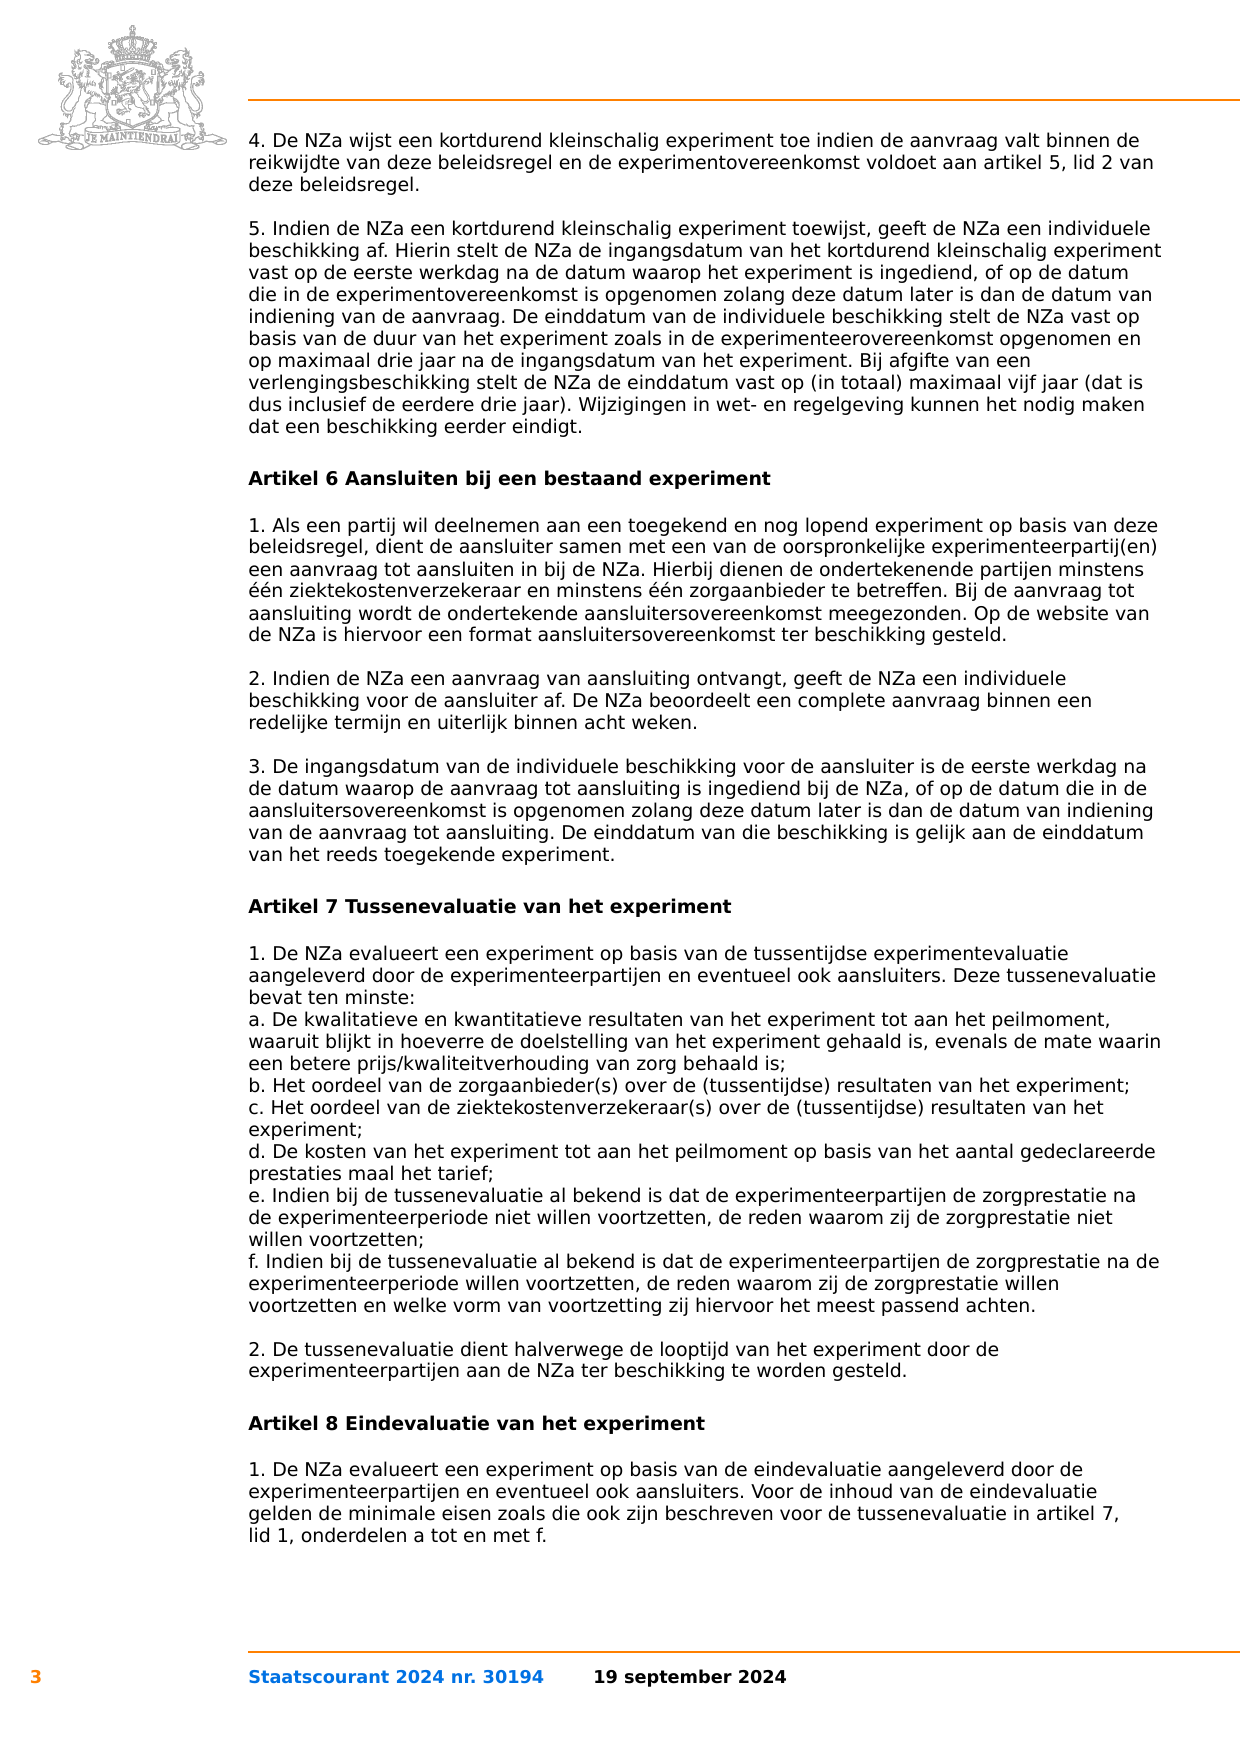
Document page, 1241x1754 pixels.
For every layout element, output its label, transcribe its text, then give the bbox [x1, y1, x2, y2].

text a. De kwalitatieve en kwantitatieve resultaten van het experiment tot aan het peilmoment, waaruit blijkt in hoeverre de doelstelling van het experiment gehaald is, evenals de mate waarin een betere prijs/kwaliteitverhouding van zorg behaald is; [248, 1009, 1163, 1075]
text 2. De tussenevaluatie dient halverwege de looptijd van het experiment door de experimenteerpartijen aan de NZa ter beschikking te worden gesteld. [248, 1338, 1163, 1382]
text 4. De NZa wijst een kortdurend kleinschalig experiment toe indien de aanvraag valt binnen de reikwijdte van deze beleidsregel en de experimentovereenkomst voldoet aan artikel 5, lid 2 van deze beleidsregel. [248, 130, 1163, 196]
text 1. Als een partij wil deelnemen aan een toegekend en nog lopend experiment op basis van deze beleidsregel, dient de aansluiter samen met een van de oorspronkelijke experimenteerpartij(en) een aanvraag tot aansluiten in bij de NZa. Hierbij dienen de ondertekenende partijen minstens één ziektekostenverzekeraar en minstens één zorgaanbieder te betreffen. Bij de aanvraag tot aansluiting wordt de ondertekende aansluitersovereenkomst meegezonden. Op de website van de NZa is hiervoor een format aansluitersovereenkomst ter beschikking gesteld. [248, 514, 1163, 646]
text d. De kosten van het experiment tot aan het peilmoment op basis van het aantal gedeclareerde prestaties maal het tarief; [248, 1141, 1163, 1185]
text 2. Indien de NZa een aanvraag van aansluiting ontvangt, geeft de NZa een individuele beschikking voor de aansluiter af. De NZa beoordeelt een complete aanvraag binnen een redelijke termijn en uiterlijk binnen acht weken. [248, 668, 1163, 734]
text c. Het oordeel van de ziektekostenverzekeraar(s) over de (tussentijdse) resultaten van het experiment; [248, 1097, 1163, 1141]
subtitle Artikel 8 Eindevaluatie van het experiment [248, 1412, 1163, 1434]
subtitle Artikel 7 Tussenevaluatie van het experiment [248, 896, 1163, 918]
text b. Het oordeel van de zorgaanbieder(s) over de (tussentijdse) resultaten van het experiment; [248, 1075, 1163, 1097]
text f. Indien bij de tussenevaluatie al bekend is dat de experimenteerpartijen de zorgprestatie na de experimenteerperiode willen voortzetten, de reden waarom zij de zorgprestatie willen voortzetten en welke vorm van voortzetting zij hiervoor het meest passend achten. [248, 1251, 1163, 1317]
picture [38, 25, 227, 150]
text 1. De NZa evalueert een experiment op basis van de tussentijdse experimentevaluatie aangeleverd door de experimenteerpartijen en eventueel ook aansluiters. Deze tussenevaluatie bevat ten minste: [248, 943, 1163, 1009]
text e. Indien bij de tussenevaluatie al bekend is dat de experimenteerpartijen de zorgprestatie na de experimenteerperiode niet willen voortzetten, de reden waarom zij de zorgprestatie niet willen voortzetten; [248, 1185, 1163, 1251]
text 3. De ingangsdatum van de individuele beschikking voor de aansluiter is de eerste werkdag na de datum waarop de aanvraag tot aansluiting is ingediend bij de NZa, of op de datum die in de aansluitersovereenkomst is opgenomen zolang deze datum later is dan de datum van indiening van de aanvraag tot aansluiting. De einddatum van die beschikking is gelijk aan de einddatum van het reeds toegekende experiment. [248, 756, 1163, 866]
subtitle Artikel 6 Aansluiten bij een bestaand experiment [248, 467, 1163, 489]
text 5. Indien de NZa een kortdurend kleinschalig experiment toewijst, geeft de NZa een individuele beschikking af. Hierin stelt de NZa de ingangsdatum van het kortdurend kleinschalig experiment vast op de eerste werkdag na de datum waarop het experiment is ingediend, of op de datum die in de experimentovereenkomst is opgenomen zolang deze datum later is dan de datum van indiening van de aanvraag. De einddatum van de individuele beschikking stelt de NZa vast op basis van de duur van het experiment zoals in de experimenteerovereenkomst opgenomen en op maximaal drie jaar na de ingangsdatum van het experiment. Bij afgifte van een verlengingsbeschikking stelt de NZa de einddatum vast op (in totaal) maximaal vijf jaar (dat is dus inclusief de eerdere drie jaar). Wijzigingen in wet- en regelgeving kunnen het nodig maken dat een beschikking eerder eindigt. [248, 218, 1163, 437]
text 1. De NZa evalueert een experiment op basis van de eindevaluatie aangeleverd door de experimenteerpartijen en eventueel ook aansluiters. Voor de inhoud van de eindevaluatie gelden de minimale eisen zoals die ook zijn beschreven voor de tussenevaluatie in artikel 7, lid 1, onderdelen a tot en met f. [248, 1459, 1163, 1547]
